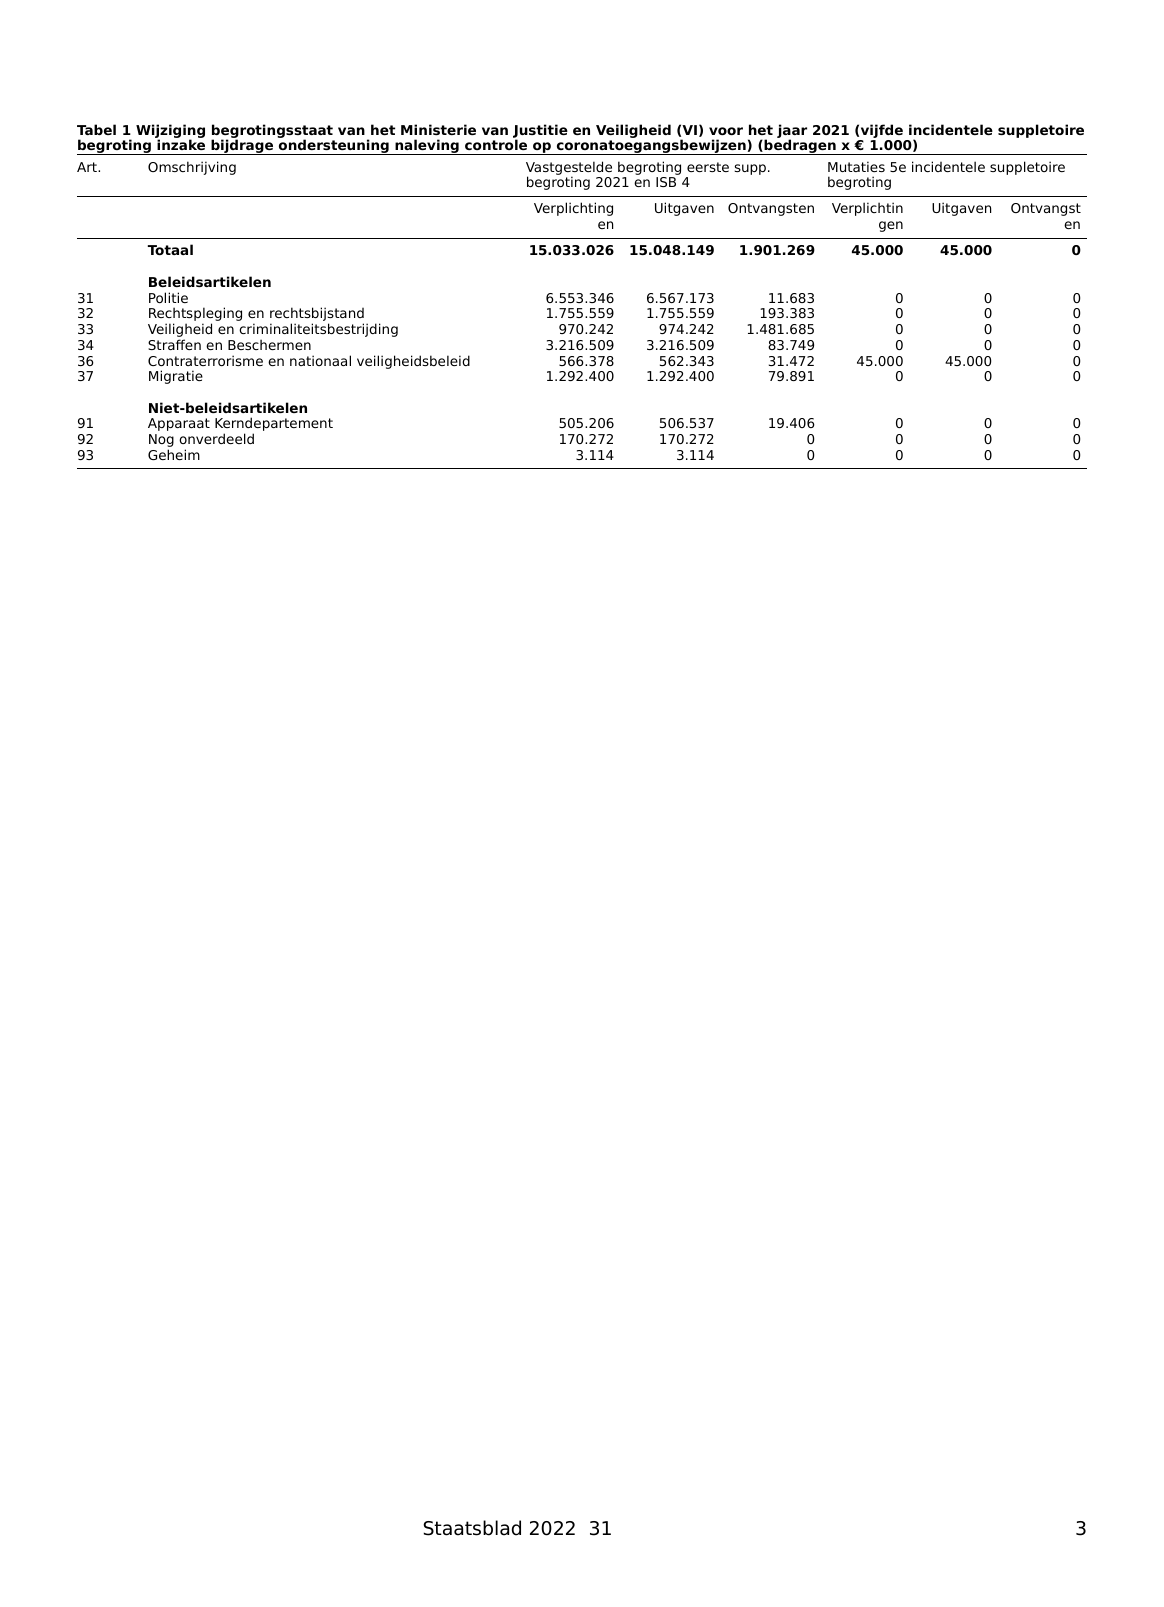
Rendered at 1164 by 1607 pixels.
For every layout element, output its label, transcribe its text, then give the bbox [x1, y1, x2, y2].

table_cell 36 [77, 353, 142, 369]
table_cell [142, 259, 519, 275]
table_cell Veiligheid en criminaliteitsbestrijding [142, 322, 519, 338]
table_cell 19.406 [720, 416, 821, 432]
table_cell 974.242 [620, 322, 720, 338]
table_cell 0 [909, 322, 998, 338]
table_cell 0 [720, 448, 821, 468]
table_cell 1.901.269 [720, 239, 821, 259]
table_cell Mutaties 5e incidentele suppletoire begroting [821, 155, 1087, 196]
table_cell [77, 259, 142, 275]
table_cell [909, 385, 998, 401]
table_cell 0 [998, 322, 1087, 338]
table_cell 0 [998, 369, 1087, 385]
table_cell Politie [142, 290, 519, 306]
table_cell 170.272 [520, 432, 620, 448]
table_cell 0 [821, 290, 909, 306]
table_cell [821, 275, 909, 290]
table_cell Totaal [142, 239, 519, 259]
table_cell 11.683 [720, 290, 821, 306]
table_cell Niet-beleidsartikelen [142, 401, 519, 416]
table_cell 15.033.026 [520, 239, 620, 259]
table_cell 0 [909, 290, 998, 306]
table_cell 92 [77, 432, 142, 448]
table_cell 45.000 [909, 353, 998, 369]
table_cell [909, 259, 998, 275]
table_cell 0 [998, 239, 1087, 259]
table_cell 0 [909, 448, 998, 468]
table_cell Apparaat Kerndepartement [142, 416, 519, 432]
table_cell 3.216.509 [620, 338, 720, 353]
table_cell 562.343 [620, 353, 720, 369]
table_cell Beleidsartikelen [142, 275, 519, 290]
table_cell 6.553.346 [520, 290, 620, 306]
table_cell [821, 401, 909, 416]
table_cell Geheim [142, 448, 519, 468]
table_cell 566.378 [520, 353, 620, 369]
table_cell 0 [909, 432, 998, 448]
table_cell [909, 275, 998, 290]
table_cell 1.481.685 [720, 322, 821, 338]
table_cell Nog onverdeeld [142, 432, 519, 448]
table_cell 0 [998, 416, 1087, 432]
table_cell 31.472 [720, 353, 821, 369]
table_cell [77, 401, 142, 416]
table_cell [998, 385, 1087, 401]
table_cell [520, 385, 620, 401]
table_cell 0 [821, 432, 909, 448]
table_cell [821, 385, 909, 401]
table_cell 0 [909, 416, 998, 432]
table_cell 34 [77, 338, 142, 353]
table_cell 170.272 [620, 432, 720, 448]
table_cell [142, 385, 519, 401]
table_cell 0 [821, 416, 909, 432]
table_cell [520, 259, 620, 275]
table_cell 506.537 [620, 416, 720, 432]
table_cell Omschrijving [142, 155, 519, 196]
table_cell 0 [821, 306, 909, 322]
table_cell [720, 385, 821, 401]
table_cell 0 [998, 432, 1087, 448]
table_cell 505.206 [520, 416, 620, 432]
table_cell 3.114 [620, 448, 720, 468]
table_cell 33 [77, 322, 142, 338]
table_cell [998, 275, 1087, 290]
table_cell 83.749 [720, 338, 821, 353]
table_cell [909, 401, 998, 416]
table_cell 0 [720, 432, 821, 448]
table_cell 79.891 [720, 369, 821, 385]
table_cell 0 [998, 290, 1087, 306]
table_cell [720, 401, 821, 416]
table_cell 45.000 [909, 239, 998, 259]
table_cell 0 [821, 338, 909, 353]
table_cell Ontvangsten [998, 197, 1087, 237]
table_cell Contraterrorisme en nationaal veiligheidsbeleid [142, 353, 519, 369]
table_cell Uitgaven [909, 197, 998, 237]
table_cell [998, 259, 1087, 275]
table_cell 1.292.400 [620, 369, 720, 385]
table_cell 0 [821, 369, 909, 385]
table_cell Vastgestelde begroting eerste supp. begroting 2021 en ISB 4 [520, 155, 821, 196]
table_cell Uitgaven [620, 197, 720, 237]
table_cell Verplichtingen [821, 197, 909, 237]
table_cell 0 [821, 322, 909, 338]
table_cell 3.216.509 [520, 338, 620, 353]
table_cell [998, 401, 1087, 416]
table_cell [520, 275, 620, 290]
table_cell [620, 401, 720, 416]
table_cell 1.755.559 [620, 306, 720, 322]
table_cell 0 [909, 306, 998, 322]
table_cell 1.292.400 [520, 369, 620, 385]
table_cell 93 [77, 448, 142, 468]
table_cell Straffen en Beschermen [142, 338, 519, 353]
table_cell [720, 259, 821, 275]
table_cell Migratie [142, 369, 519, 385]
table_cell 0 [909, 338, 998, 353]
table_cell [620, 259, 720, 275]
table_cell [77, 197, 142, 237]
table_cell 6.567.173 [620, 290, 720, 306]
table_cell [77, 385, 142, 401]
table_cell [620, 385, 720, 401]
table_cell 0 [998, 448, 1087, 468]
table_cell 45.000 [821, 239, 909, 259]
table_cell Verplichtingen [520, 197, 620, 237]
table_cell 15.048.149 [620, 239, 720, 259]
table_cell 37 [77, 369, 142, 385]
table_cell [520, 401, 620, 416]
table_cell 0 [998, 306, 1087, 322]
table_cell Art. [77, 155, 142, 196]
table_cell [77, 275, 142, 290]
table_cell 91 [77, 416, 142, 432]
table_cell 193.383 [720, 306, 821, 322]
table_cell [620, 275, 720, 290]
table_cell 0 [998, 338, 1087, 353]
table_cell [142, 197, 519, 237]
table_cell Rechtspleging en rechtsbijstand [142, 306, 519, 322]
table_cell 31 [77, 290, 142, 306]
table_cell Ontvangsten [720, 197, 821, 237]
table_cell 0 [998, 353, 1087, 369]
table_header Tabel 1 Wijziging begrotingsstaat van het Ministerie van Justitie en Veiligheid (VI) voor het jaar 2021 (vijfde incidentele suppletoire begroting inzake bijdrage ondersteuning naleving controle op coronatoegangsbewijzen) (bedragen x € 1.000) [77, 122, 1087, 154]
table_cell 32 [77, 306, 142, 322]
table_cell 0 [821, 448, 909, 468]
table_cell [821, 259, 909, 275]
table_cell 45.000 [821, 353, 909, 369]
table_cell 0 [909, 369, 998, 385]
table_cell 970.242 [520, 322, 620, 338]
table_cell 1.755.559 [520, 306, 620, 322]
table_cell [720, 275, 821, 290]
table_cell [77, 239, 142, 259]
table_cell 3.114 [520, 448, 620, 468]
